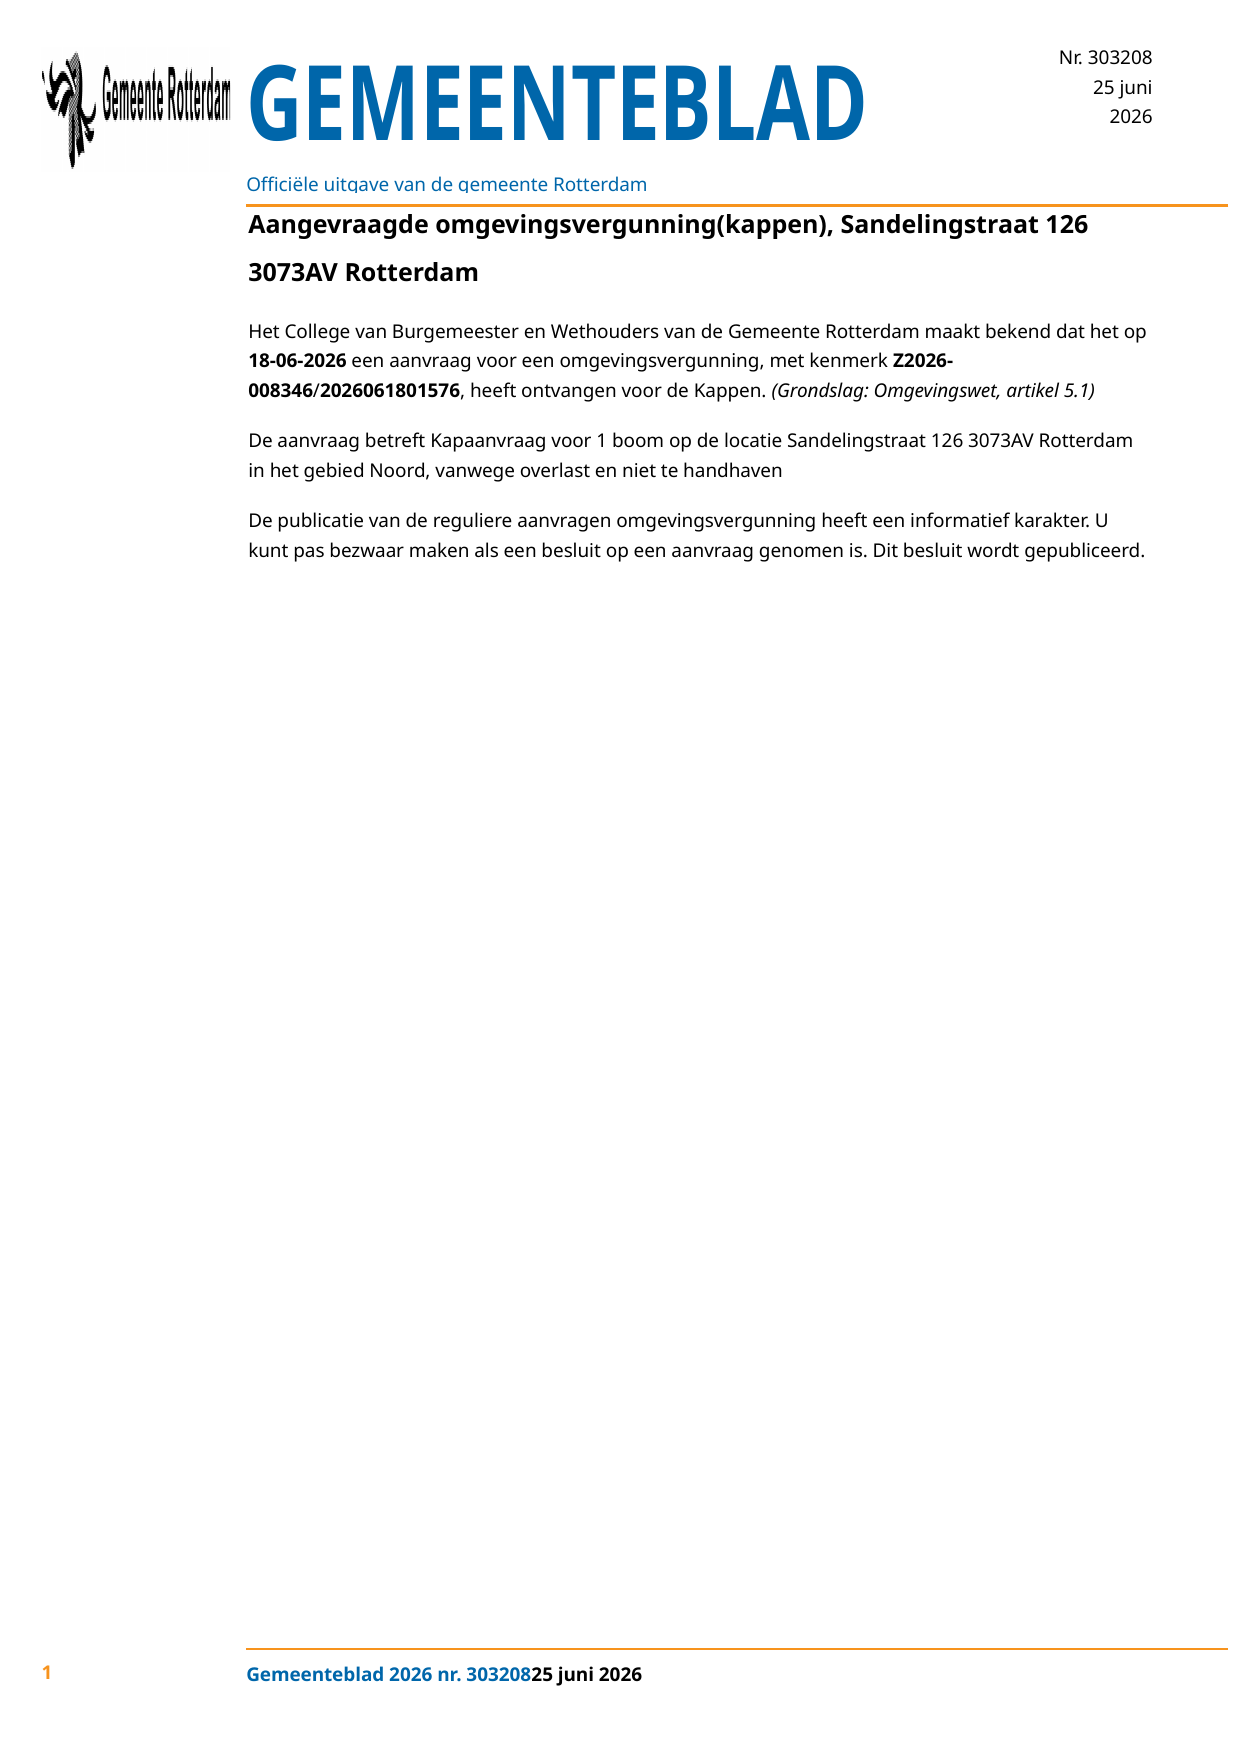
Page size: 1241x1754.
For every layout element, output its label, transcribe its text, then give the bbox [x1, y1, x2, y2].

text De aanvraag betreft Kapaanvraag voor 1 boom op de locatie Sandelingstraat 126 3073AV Rotterdam in het gebied Noord, vanwege overlast en niet te handhaven [248, 427, 1152, 483]
text Aangevraagde omgevingsvergunning(kappen), Sandelingstraat 126 3073AV Rotterdam [248, 207, 1152, 288]
text De publicatie van de reguliere aanvragen omgevingsvergunning heeft een informatief karakter. U kunt pas bezwaar maken als een besluit op een aanvraag genomen is. Dit besluit wordt gepubliceerd. [248, 507, 1152, 563]
picture [41, 47, 231, 172]
text Het College van Burgemeester en Wethouders van de Gemeente Rotterdam maakt bekend dat het op 18-06-2026 een aanvraag voor een omgevingsvergunning, met kenmerk Z2026-008346/2026061801576, heeft ontvangen voor de Kappen. (Grondslag: Omgevingswet, artikel 5.1) [248, 318, 1152, 403]
